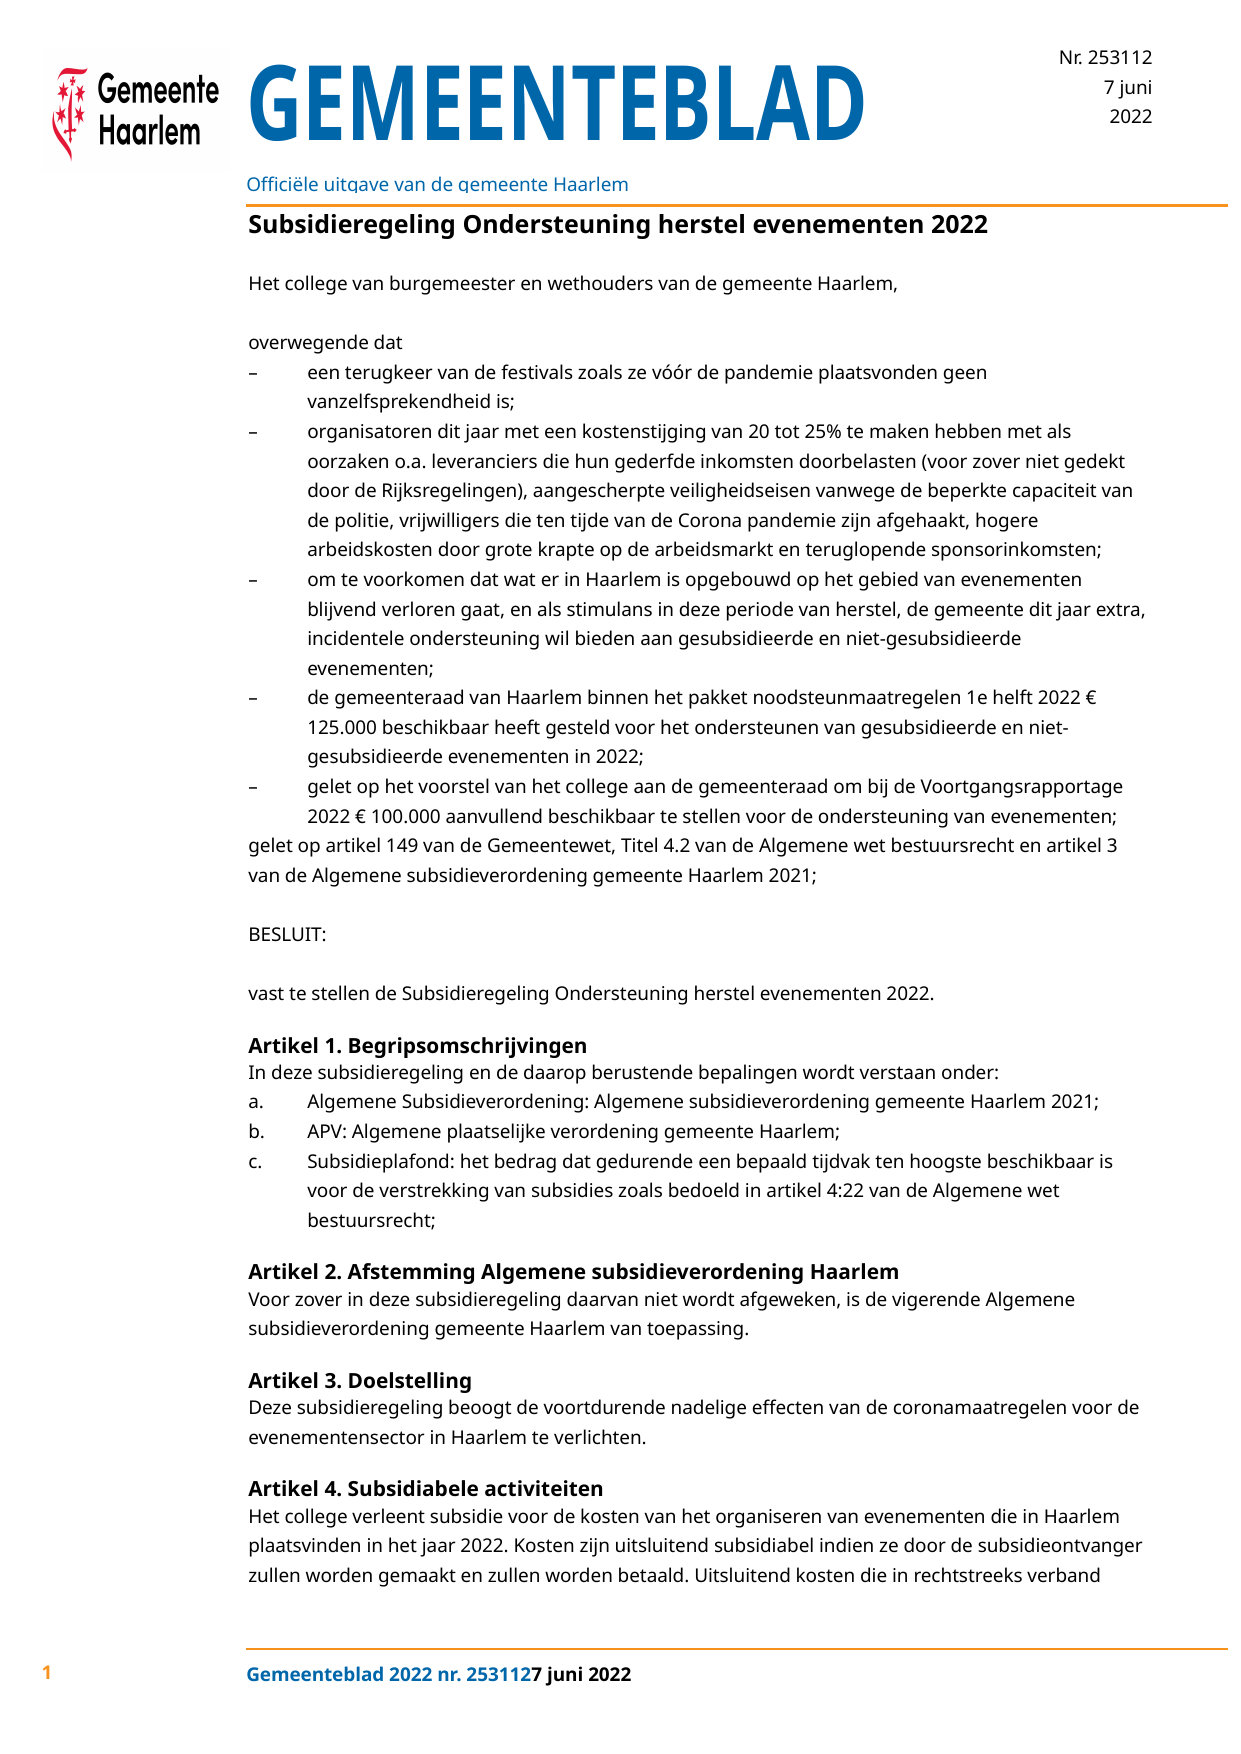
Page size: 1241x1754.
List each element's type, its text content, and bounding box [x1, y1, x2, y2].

list Algemene Subsidieverordening: Algemene subsidieverordening gemeente Haarlem 2021; [248, 1089, 1152, 1114]
text BESLUIT: [248, 921, 1152, 947]
text gelet op artikel 149 van de Gemeentewet, Titel 4.2 van de Algemene wet bestuursrecht en artikel 3 van de Algemene subsidieverordening gemeente Haarlem 2021; [248, 832, 1152, 888]
list de gemeenteraad van Haarlem binnen het pakket noodsteunmaatregelen 1e helft 2022 € 125.000 beschikbaar heeft gesteld voor het ondersteunen van gesubsidieerde en niet-gesubsidieerde evenementen in 2022; [248, 684, 1152, 769]
text Voor zover in deze subsidieregeling daarvan niet wordt afgeweken, is de vigerende Algemene subsidieverordening gemeente Haarlem van toepassing. [248, 1286, 1152, 1341]
text overwegende dat [248, 329, 1152, 355]
picture [41, 47, 231, 172]
text Het college verleent subsidie voor de kosten van het organiseren van evenementen die in Haarlem plaatsvinden in het jaar 2022. Kosten zijn uitsluitend subsidiabel indien ze door de subsidieontvanger zullen worden gemaakt en zullen worden betaald. Uitsluitend kosten die in rechtstreeks verband [248, 1503, 1152, 1588]
list Subsidieplafond: het bedrag dat gedurende een bepaald tijdvak ten hoogste beschikbaar is voor de verstrekking van subsidies zoals bedoeld in artikel 4:22 van de Algemene wet bestuursrecht; [248, 1148, 1152, 1233]
list organisatoren dit jaar met een kostenstijging van 20 tot 25% te maken hebben met als oorzaken o.a. leveranciers die hun gederfde inkomsten doorbelasten (voor zover niet gedekt door de Rijksregelingen), aangescherpte veiligheidseisen vanwege de beperkte capaciteit van de politie, vrijwilligers die ten tijde van de Corona pandemie zijn afgehaakt, hogere arbeidskosten door grote krapte op de arbeidsmarkt en teruglopende sponsorinkomsten; [248, 418, 1152, 562]
list APV: Algemene plaatselijke verordening gemeente Haarlem; [248, 1118, 1152, 1144]
list een terugkeer van de festivals zoals ze vóór de pandemie plaatsvonden geen vanzelfsprekendheid is; [248, 359, 1152, 414]
text In deze subsidieregeling en de daarop berustende bepalingen wordt verstaan onder: [248, 1059, 1152, 1085]
text vast te stellen de Subsidieregeling Ondersteuning herstel evenementen 2022. [248, 980, 1152, 1006]
list gelet op het voorstel van het college aan de gemeenteraad om bij de Voortgangsrapportage 2022 € 100.000 aanvullend beschikbaar te stellen voor de ondersteuning van evenementen; [248, 773, 1152, 828]
text Deze subsidieregeling beoogt de voortdurende nadelige effecten van de coronamaatregelen voor de evenementensector in Haarlem te verlichten. [248, 1394, 1152, 1450]
text Artikel 1. Begripsomschrijvingen [248, 1031, 1152, 1059]
text Artikel 4. Subsidiabele activiteiten [248, 1474, 1152, 1503]
text Het college van burgemeester en wethouders van de gemeente Haarlem, [248, 270, 1152, 296]
list om te voorkomen dat wat er in Haarlem is opgebouwd op het gebied van evenementen blijvend verloren gaat, en als stimulans in deze periode van herstel, de gemeente dit jaar extra, incidentele ondersteuning wil bieden aan gesubsidieerde en niet-gesubsidieerde evenementen; [248, 566, 1152, 681]
text Subsidieregeling Ondersteuning herstel evenementen 2022 [248, 207, 1152, 241]
text Artikel 2. Afstemming Algemene subsidieverordening Haarlem [248, 1257, 1152, 1286]
text Artikel 3. Doelstelling [248, 1366, 1152, 1394]
